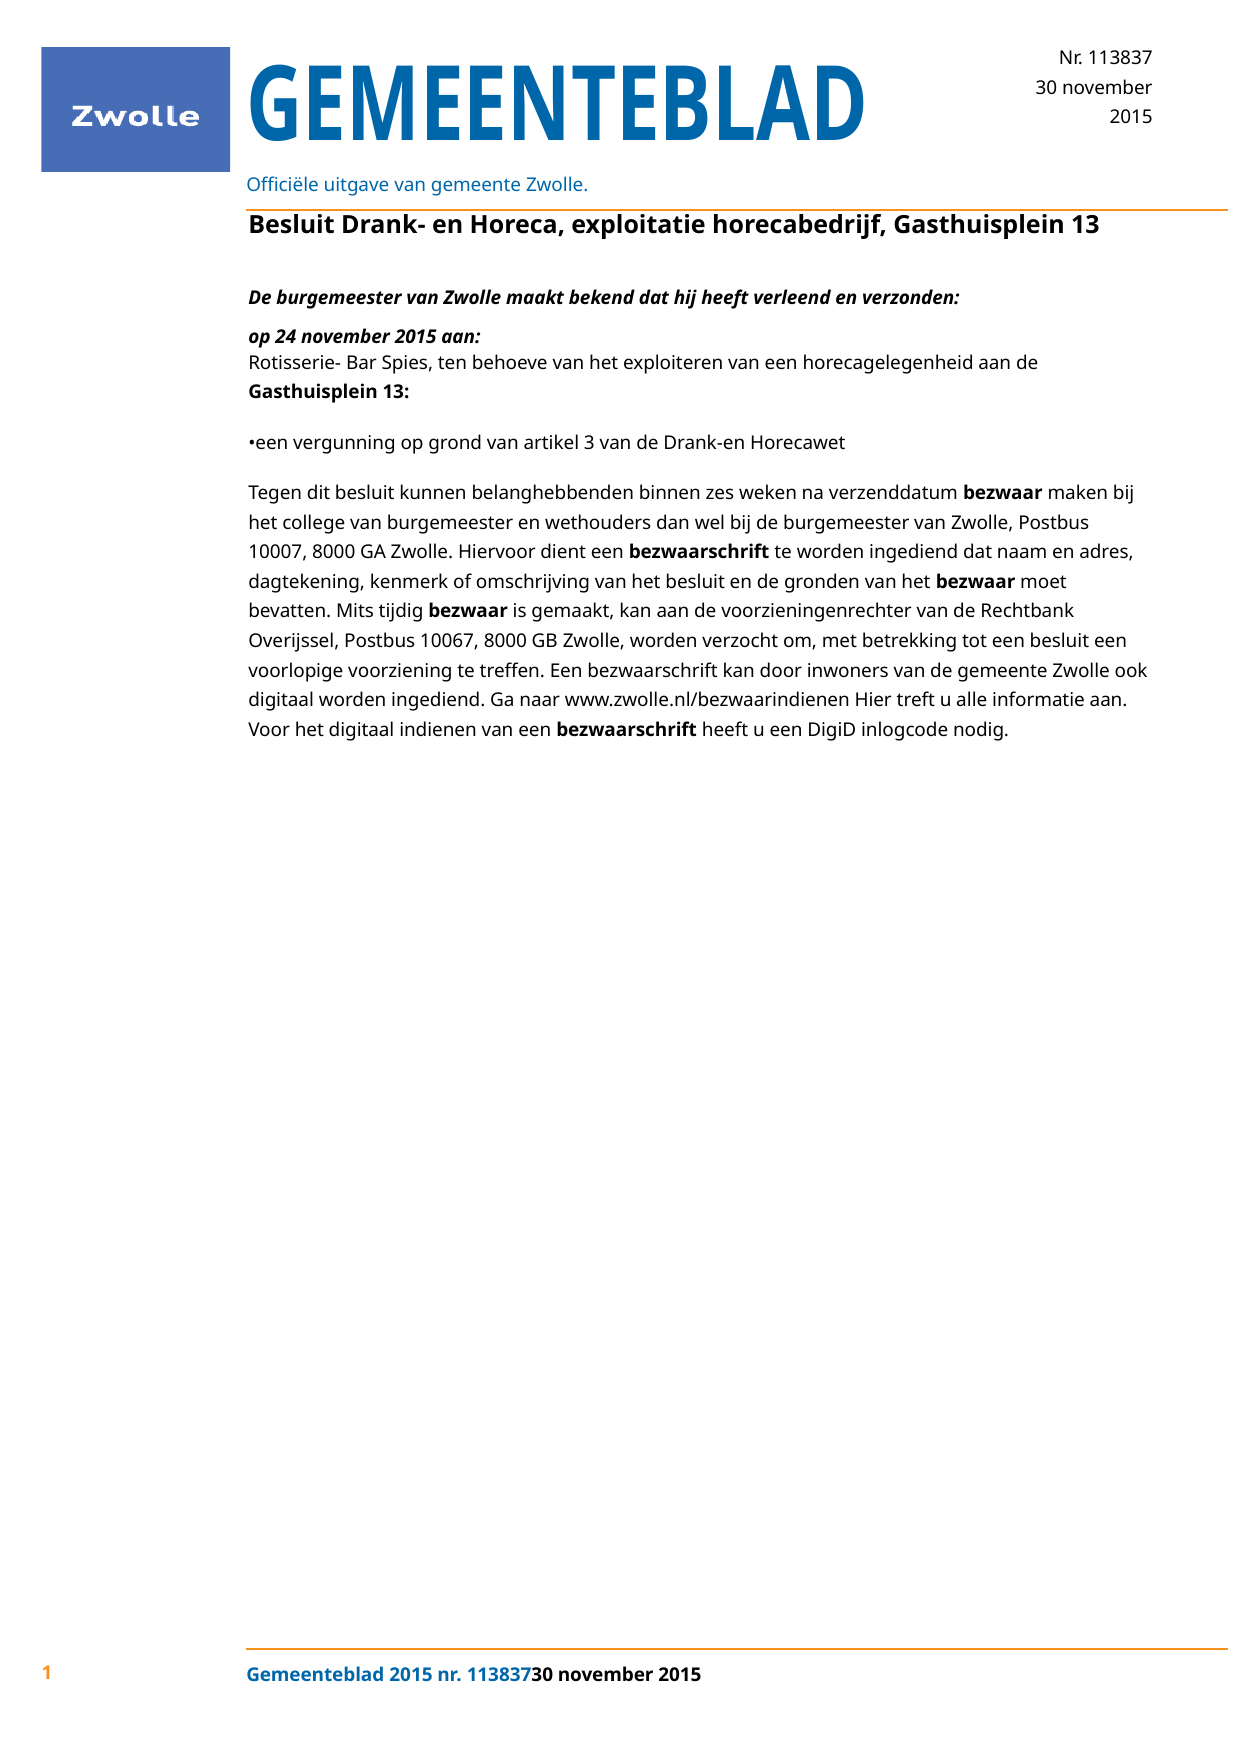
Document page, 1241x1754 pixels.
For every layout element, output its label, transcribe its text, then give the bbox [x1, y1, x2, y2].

text op 24 november 2015 aan: [248, 323, 1152, 349]
text Besluit Drank- en Horeca, exploitatie horecabedrijf, Gasthuisplein 13 [248, 211, 1152, 241]
text Rotisserie- Bar Spies, ten behoeve van het exploiteren van een horecagelegenheid aan de Gasthuisplein 13: [248, 349, 1152, 404]
text Tegen dit besluit kunnen belanghebbenden binnen zes weken na verzenddatum bezwaar maken bij het college van burgemeester en wethouders dan wel bij de burgemeester van Zwolle, Postbus 10007, 8000 GA Zwolle. Hiervoor dient een bezwaarschrift te worden ingediend dat naam en adres, dagtekening, kenmerk of omschrijving van het besluit en de gronden van het bezwaar moet bevatten. Mits tijdig bezwaar is gemaakt, kan aan de voorzieningenrechter van de Rechtbank Overijssel, Postbus 10067, 8000 GB Zwolle, worden verzocht om, met betrekking tot een besluit een voorlopige voorziening te treffen. Een bezwaarschrift kan door inwoners van de gemeente Zwolle ook digitaal worden ingediend. Ga naar www.zwolle.nl/bezwaarindienen Hier treft u alle informatie aan. Voor het digitaal indienen van een bezwaarschrift heeft u een DigiD inlogcode nodig. [248, 479, 1152, 742]
picture [41, 47, 231, 172]
text •een vergunning op grond van artikel 3 van de Drank-en Horecawet [248, 429, 1152, 454]
text De burgemeester van Zwolle maakt bekend dat hij heeft verleend en verzonden: [248, 284, 1152, 309]
